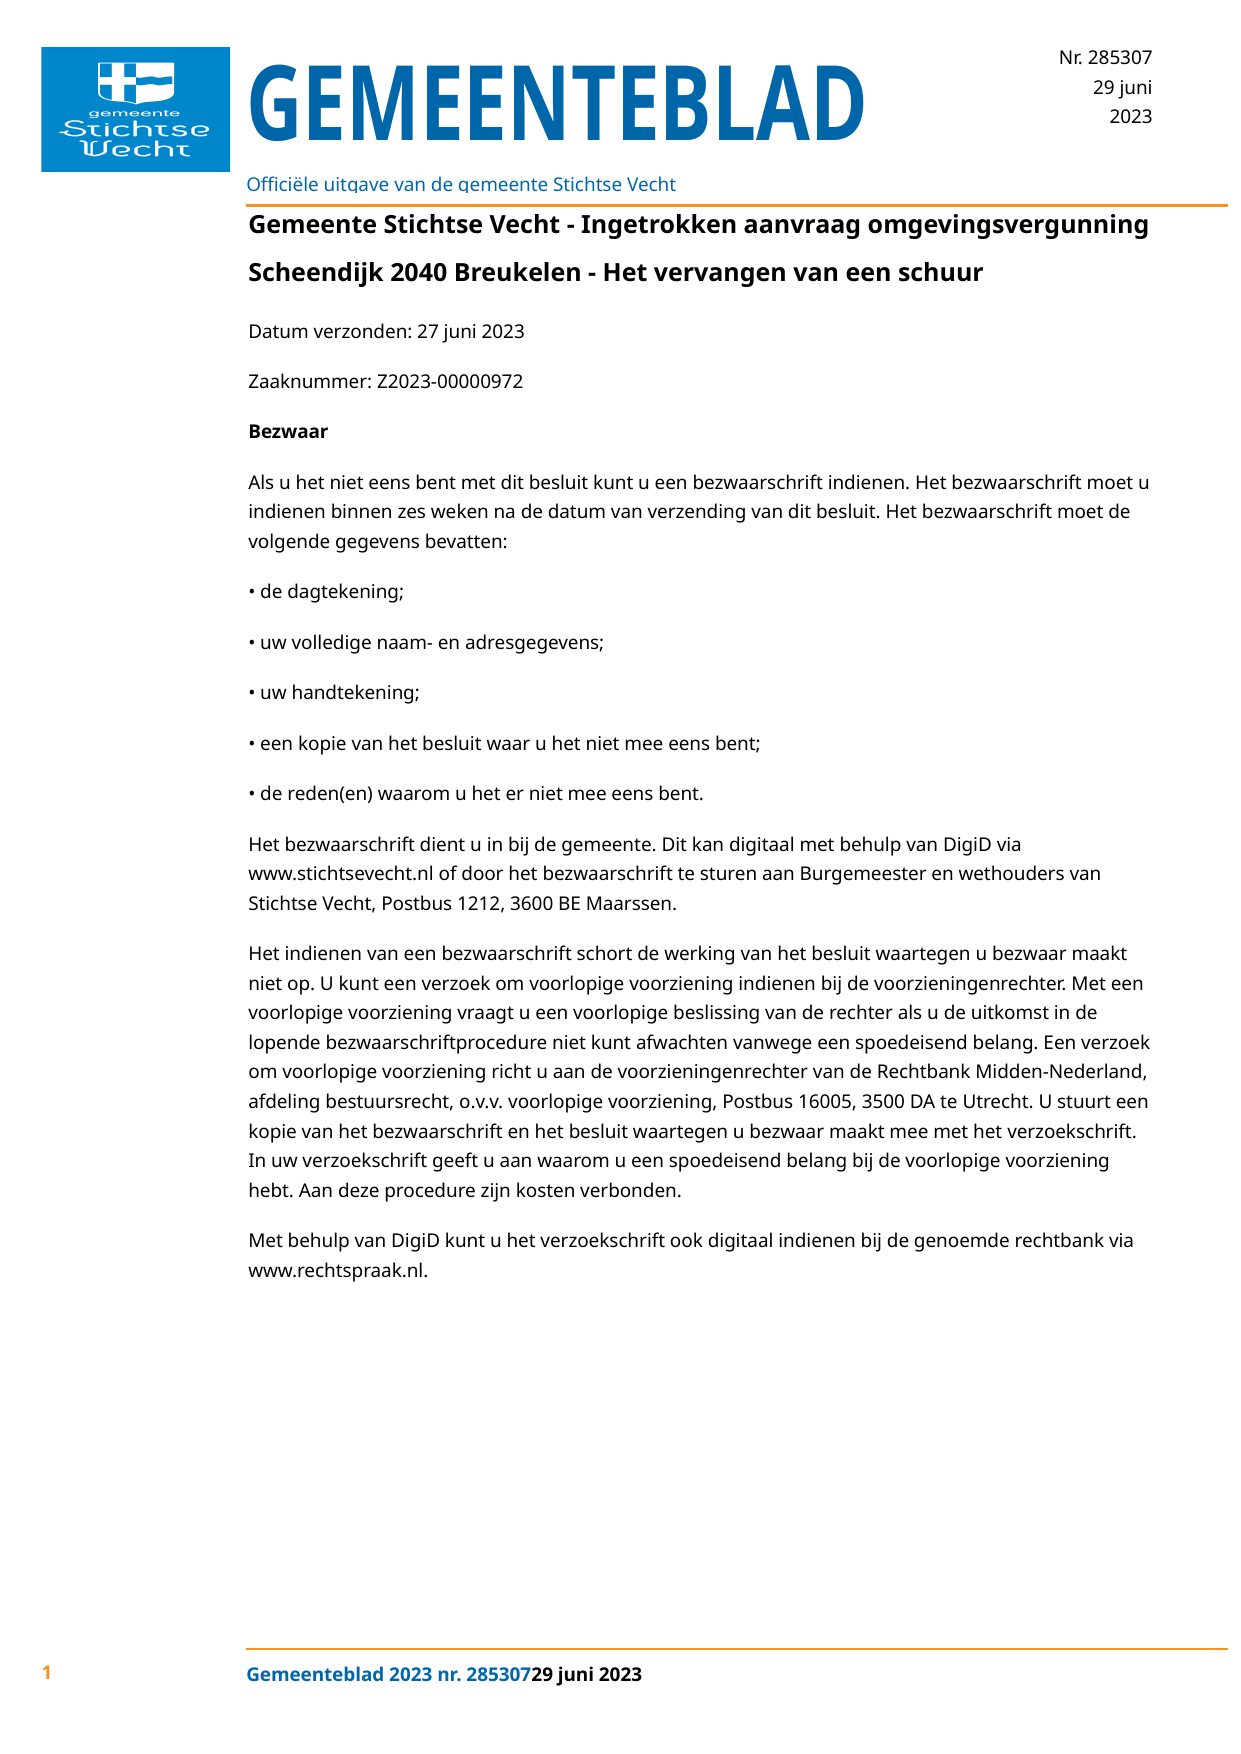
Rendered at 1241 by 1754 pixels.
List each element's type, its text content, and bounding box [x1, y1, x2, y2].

text Het bezwaarschrift dient u in bij de gemeente. Dit kan digitaal met behulp van DigiD via www.stichtsevecht.nl of door het bezwaarschrift te sturen aan Burgemeester en wethouders van Stichtse Vecht, Postbus 1212, 3600 BE Maarssen. [248, 831, 1152, 916]
text Gemeente Stichtse Vecht - Ingetrokken aanvraag omgevingsvergunning Scheendijk 2040 Breukelen - Het vervangen van een schuur [248, 207, 1152, 288]
text • de reden(en) waarom u het er niet mee eens bent. [248, 780, 1152, 806]
text • uw handtekening; [248, 679, 1152, 705]
text Bezwaar [248, 419, 1152, 444]
picture [137, 63, 174, 103]
text Zaaknummer: Z2023-00000972 [248, 368, 1152, 394]
text • de dagtekening; [248, 579, 1152, 604]
text Datum verzonden: 27 juni 2023 [248, 318, 1152, 344]
text Als u het niet eens bent met dit besluit kunt u een bezwaarschrift indienen. Het bezwaarschrift moet u indienen binnen zes weken na de datum van verzending van dit besluit. Het bezwaarschrift moet de volgende gegevens bevatten: [248, 469, 1152, 554]
text Het indienen van een bezwaarschrift schort de werking van het besluit waartegen u bezwaar maakt niet op. U kunt een verzoek om voorlopige voorziening indienen bij de voorzieningenrechter. Met een voorlopige voorziening vraagt u een voorlopige beslissing van de rechter als u de uitkomst in de lopende bezwaarschriftprocedure niet kunt afwachten vanwege een spoedeisend belang. Een verzoek om voorlopige voorziening richt u aan de voorzieningenrechter van de Rechtbank Midden-Nederland, afdeling bestuursrecht, o.v.v. voorlopige voorziening, Postbus 16005, 3500 DA te Utrecht. U stuurt een kopie van het bezwaarschrift en het besluit waartegen u bezwaar maakt mee met het verzoekschrift. In uw verzoekschrift geeft u aan waarom u een spoedeisend belang bij de voorlopige voorziening hebt. Aan deze procedure zijn kosten verbonden. [248, 940, 1152, 1203]
text • een kopie van het besluit waar u het niet mee eens bent; [248, 730, 1152, 756]
picture [99, 63, 135, 101]
text • uw volledige naam- en adresgegevens; [248, 629, 1152, 655]
text Met behulp van DigiD kunt u het verzoekschrift ook digitaal indienen bij de genoemde rechtbank via www.rechtspraak.nl. [248, 1227, 1152, 1283]
